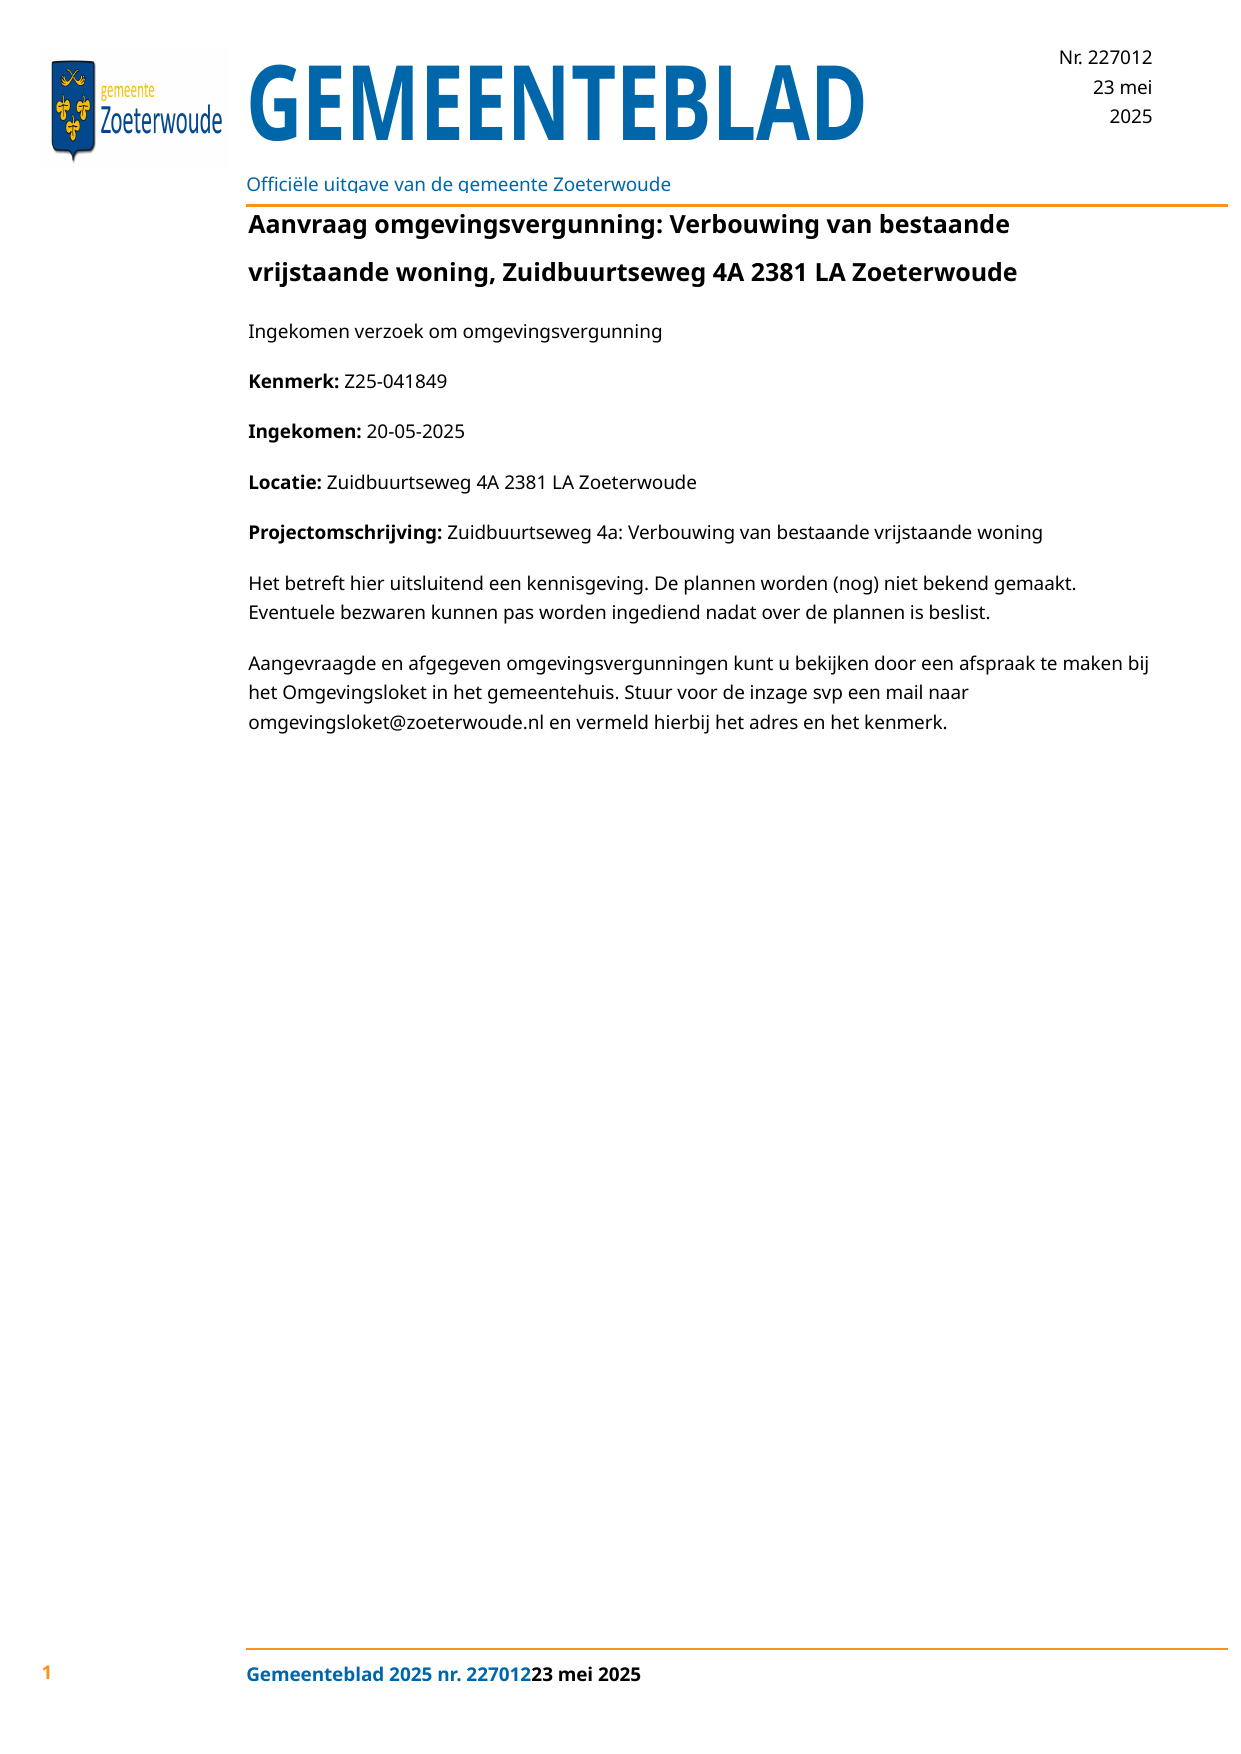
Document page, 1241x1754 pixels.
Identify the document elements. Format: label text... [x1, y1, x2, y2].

text Het betreft hier uitsluitend een kennisgeving. De plannen worden (nog) niet bekend gemaakt. Eventuele bezwaren kunnen pas worden ingediend nadat over de plannen is beslist. [248, 570, 1152, 625]
text Kenmerk: Z25-041849 [248, 368, 1152, 394]
text Aangevraagde en afgegeven omgevingsvergunningen kunt u bekijken door een afspraak te maken bij het Omgevingsloket in het gemeentehuis. Stuur voor de inzage svp een mail naar omgevingsloket@zoeterwoude.nl en vermeld hierbij het adres en het kenmerk. [248, 650, 1152, 735]
picture [41, 47, 231, 172]
text Projectomschrijving: Zuidbuurtseweg 4a: Verbouwing van bestaande vrijstaande woning [248, 519, 1152, 545]
text Locatie: Zuidbuurtseweg 4A 2381 LA Zoeterwoude [248, 469, 1152, 495]
text Ingekomen: 20-05-2025 [248, 419, 1152, 444]
text Ingekomen verzoek om omgevingsvergunning [248, 318, 1152, 344]
text Aanvraag omgevingsvergunning: Verbouwing van bestaande vrijstaande woning, Zuidbuurtseweg 4A 2381 LA Zoeterwoude [248, 207, 1152, 288]
